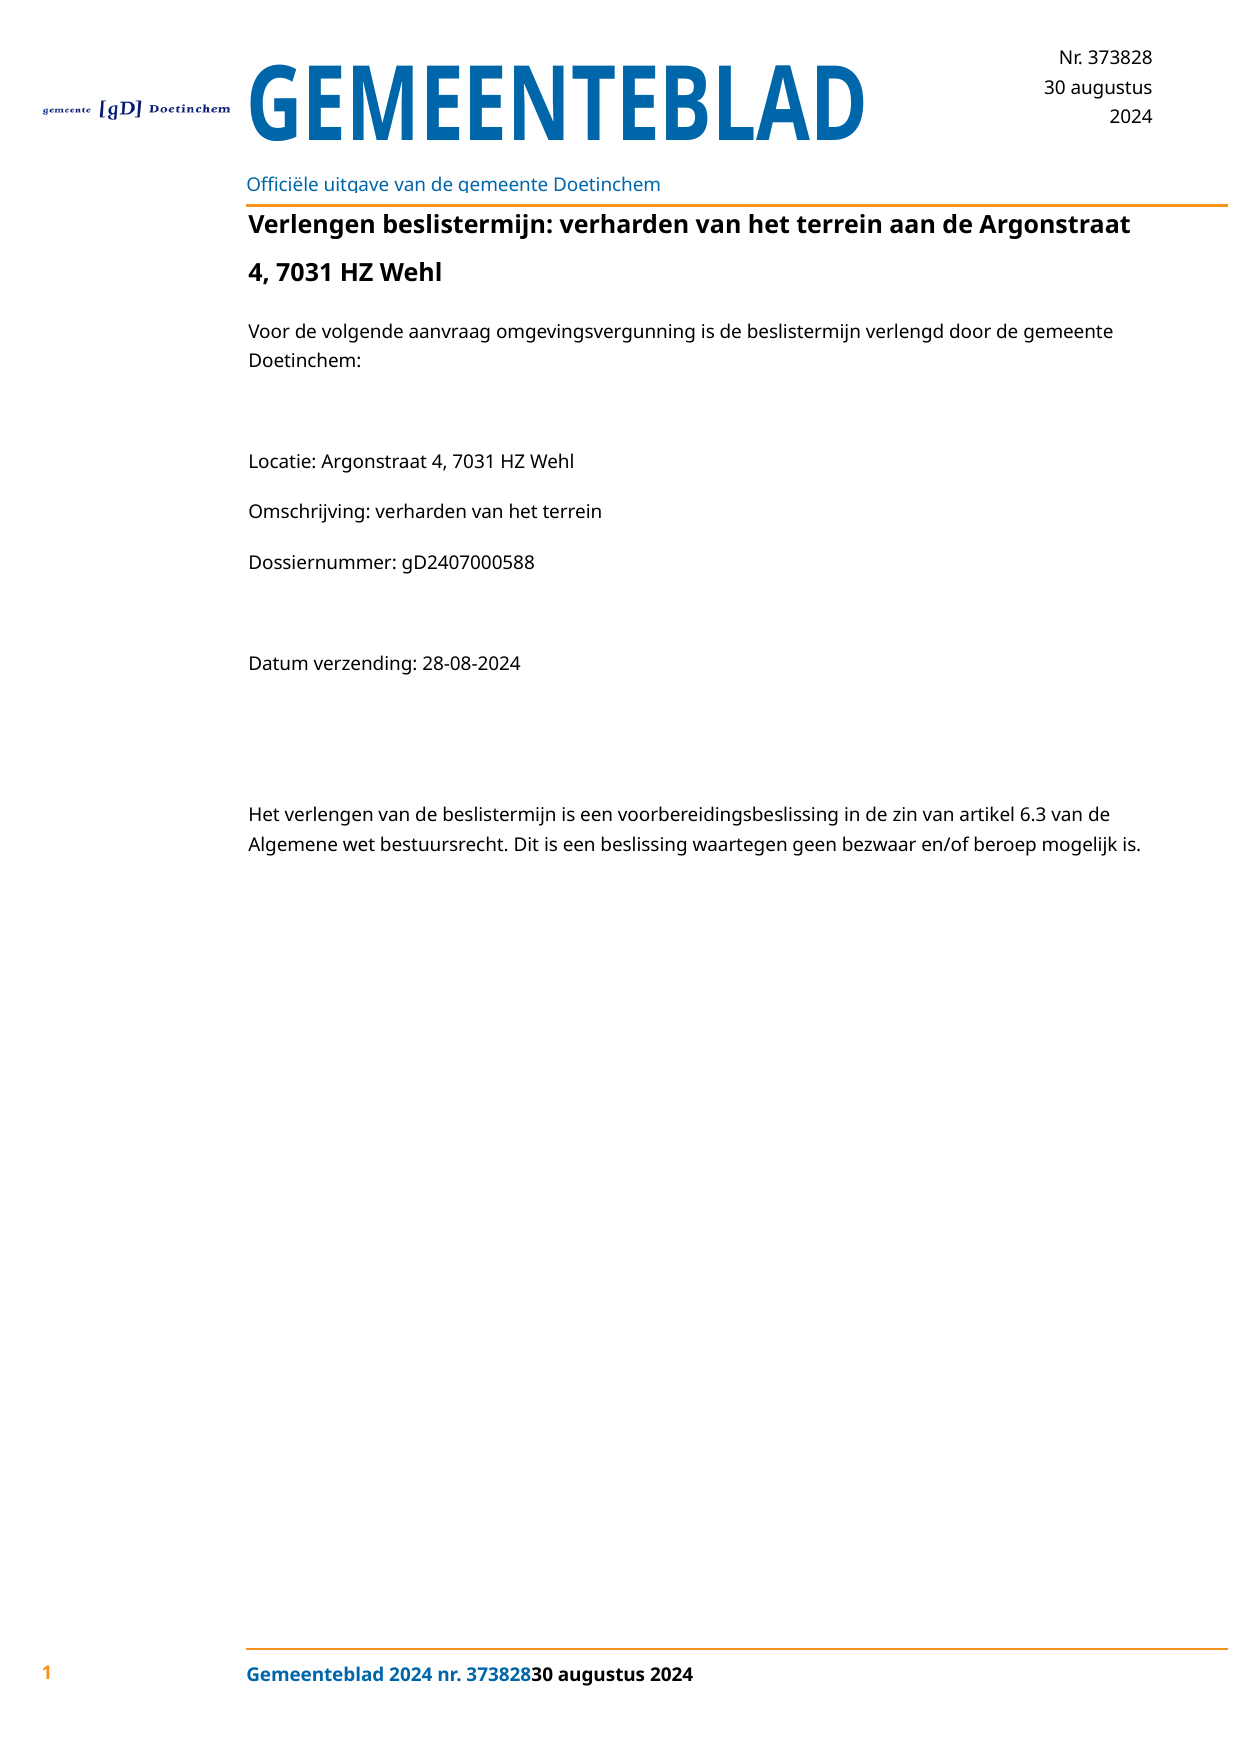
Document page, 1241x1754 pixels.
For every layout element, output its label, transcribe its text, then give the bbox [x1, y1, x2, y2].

text Locatie: Argonstraat 4, 7031 HZ Wehl [248, 448, 1152, 474]
text Datum verzending: 28-08-2024 [248, 650, 1152, 676]
text Het verlengen van de beslistermijn is een voorbereidingsbeslissing in de zin van artikel 6.3 van de Algemene wet bestuursrecht. Dit is een beslissing waartegen geen bezwaar en/of beroep mogelijk is. [248, 801, 1152, 857]
text Dossiernummer: gD2407000588 [248, 549, 1152, 575]
text Verlengen beslistermijn: verharden van het terrein aan de Argonstraat 4, 7031 HZ Wehl [248, 207, 1152, 288]
picture [41, 47, 231, 172]
text Omschrijving: verharden van het terrein [248, 499, 1152, 524]
text Voor de volgende aanvraag omgevingsvergunning is de beslistermijn verlengd door de gemeente Doetinchem: [248, 318, 1152, 373]
